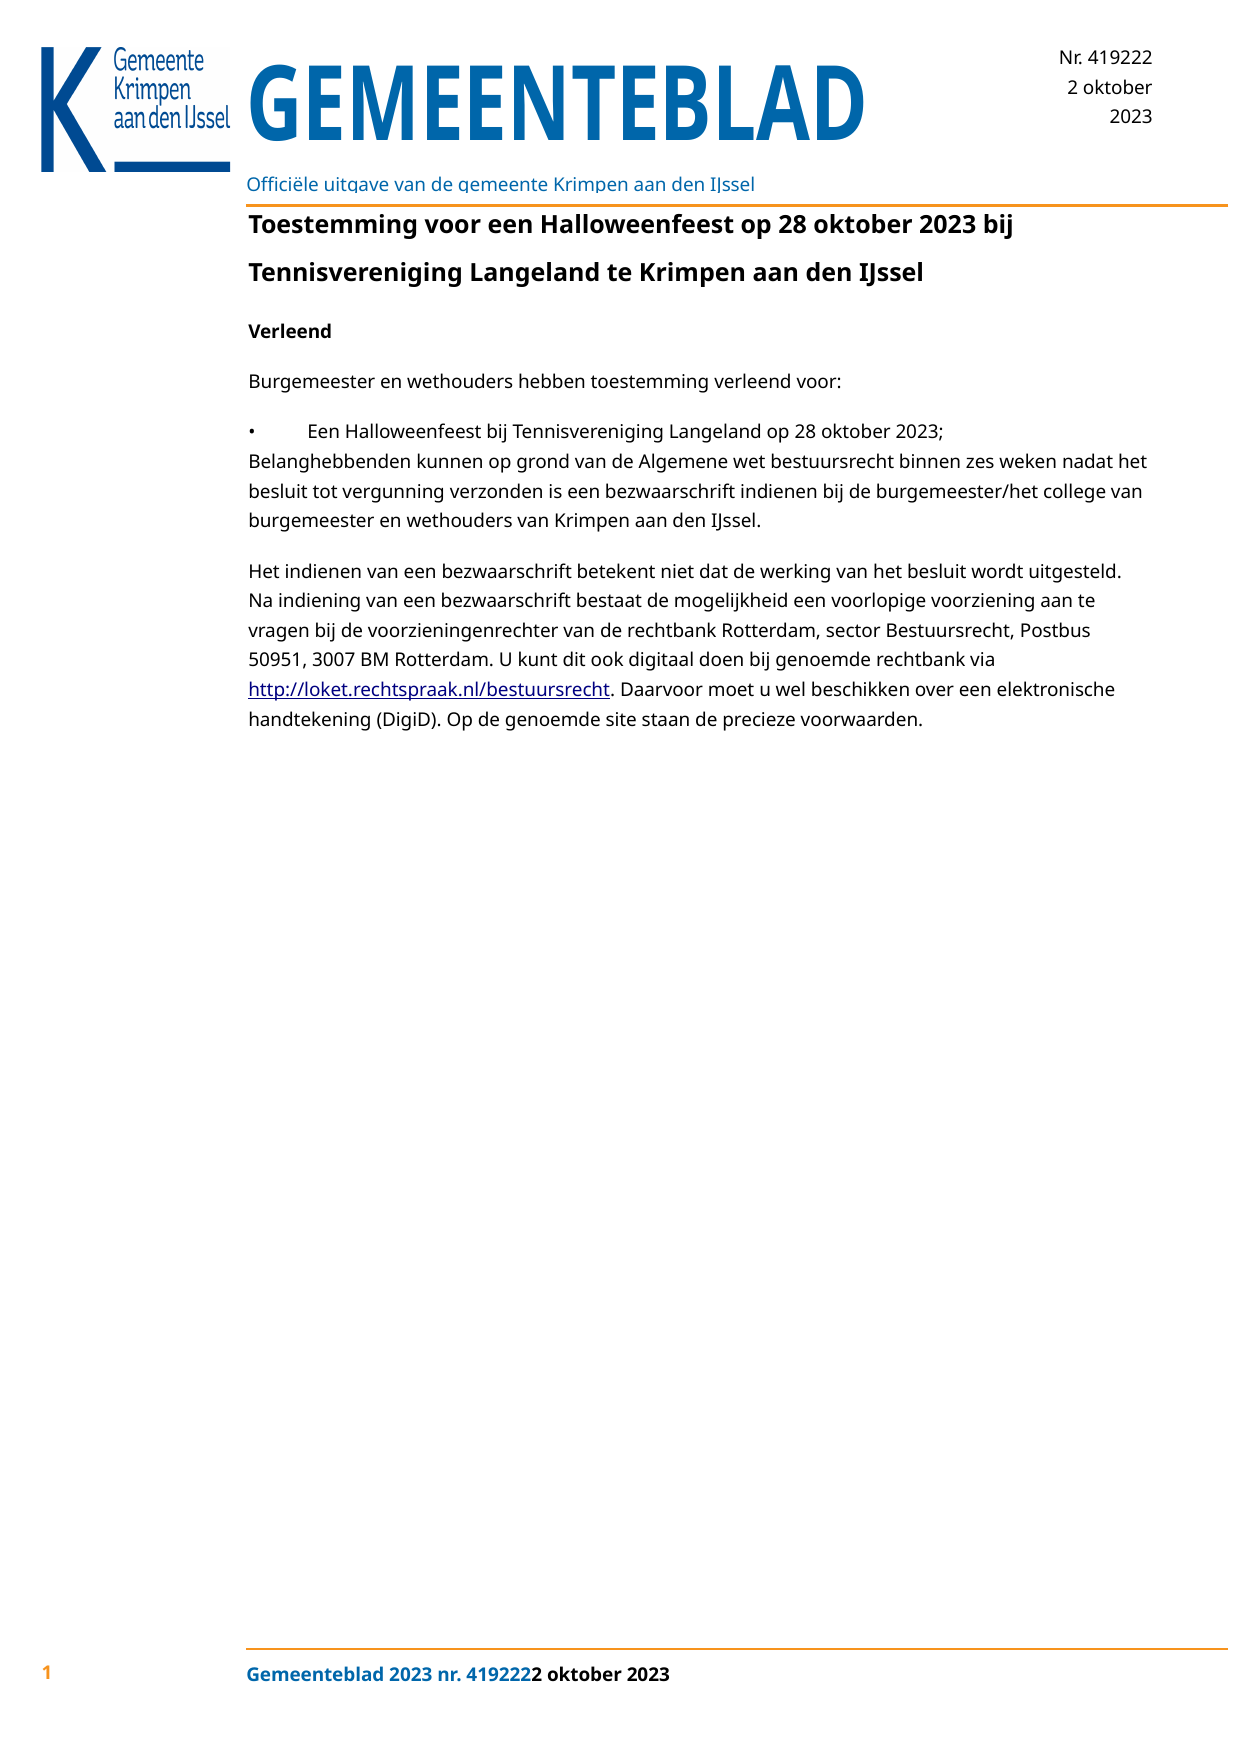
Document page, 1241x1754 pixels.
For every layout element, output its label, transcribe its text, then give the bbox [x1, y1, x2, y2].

text Het indienen van een bezwaarschrift betekent niet dat de werking van het besluit wordt uitgesteld. Na indiening van een bezwaarschrift bestaat de mogelijkheid een voorlopige voorziening aan te vragen bij de voorzieningenrechter van de rechtbank Rotterdam, sector Bestuursrecht, Postbus 50951, 3007 BM Rotterdam. U kunt dit ook digitaal doen bij genoemde rechtbank via http://loket.rechtspraak.nl/bestuursrecht. Daarvoor moet u wel beschikken over een elektronische handtekening (DigiD). Op de genoemde site staan de precieze voorwaarden. [248, 558, 1152, 732]
text Belanghebbenden kunnen op grond van de Algemene wet bestuursrecht binnen zes weken nadat het besluit tot vergunning verzonden is een bezwaarschrift indienen bij de burgemeester/het college van burgemeester en wethouders van Krimpen aan den IJssel. [248, 448, 1152, 533]
text Burgemeester en wethouders hebben toestemming verleend voor: [248, 368, 1152, 394]
picture [41, 47, 231, 172]
text Toestemming voor een Halloweenfeest op 28 oktober 2023 bij Tennisvereniging Langeland te Krimpen aan den IJssel [248, 207, 1152, 288]
list Een Halloweenfeest bij Tennisvereniging Langeland op 28 oktober 2023; [248, 419, 1152, 444]
text Verleend [248, 318, 1152, 344]
